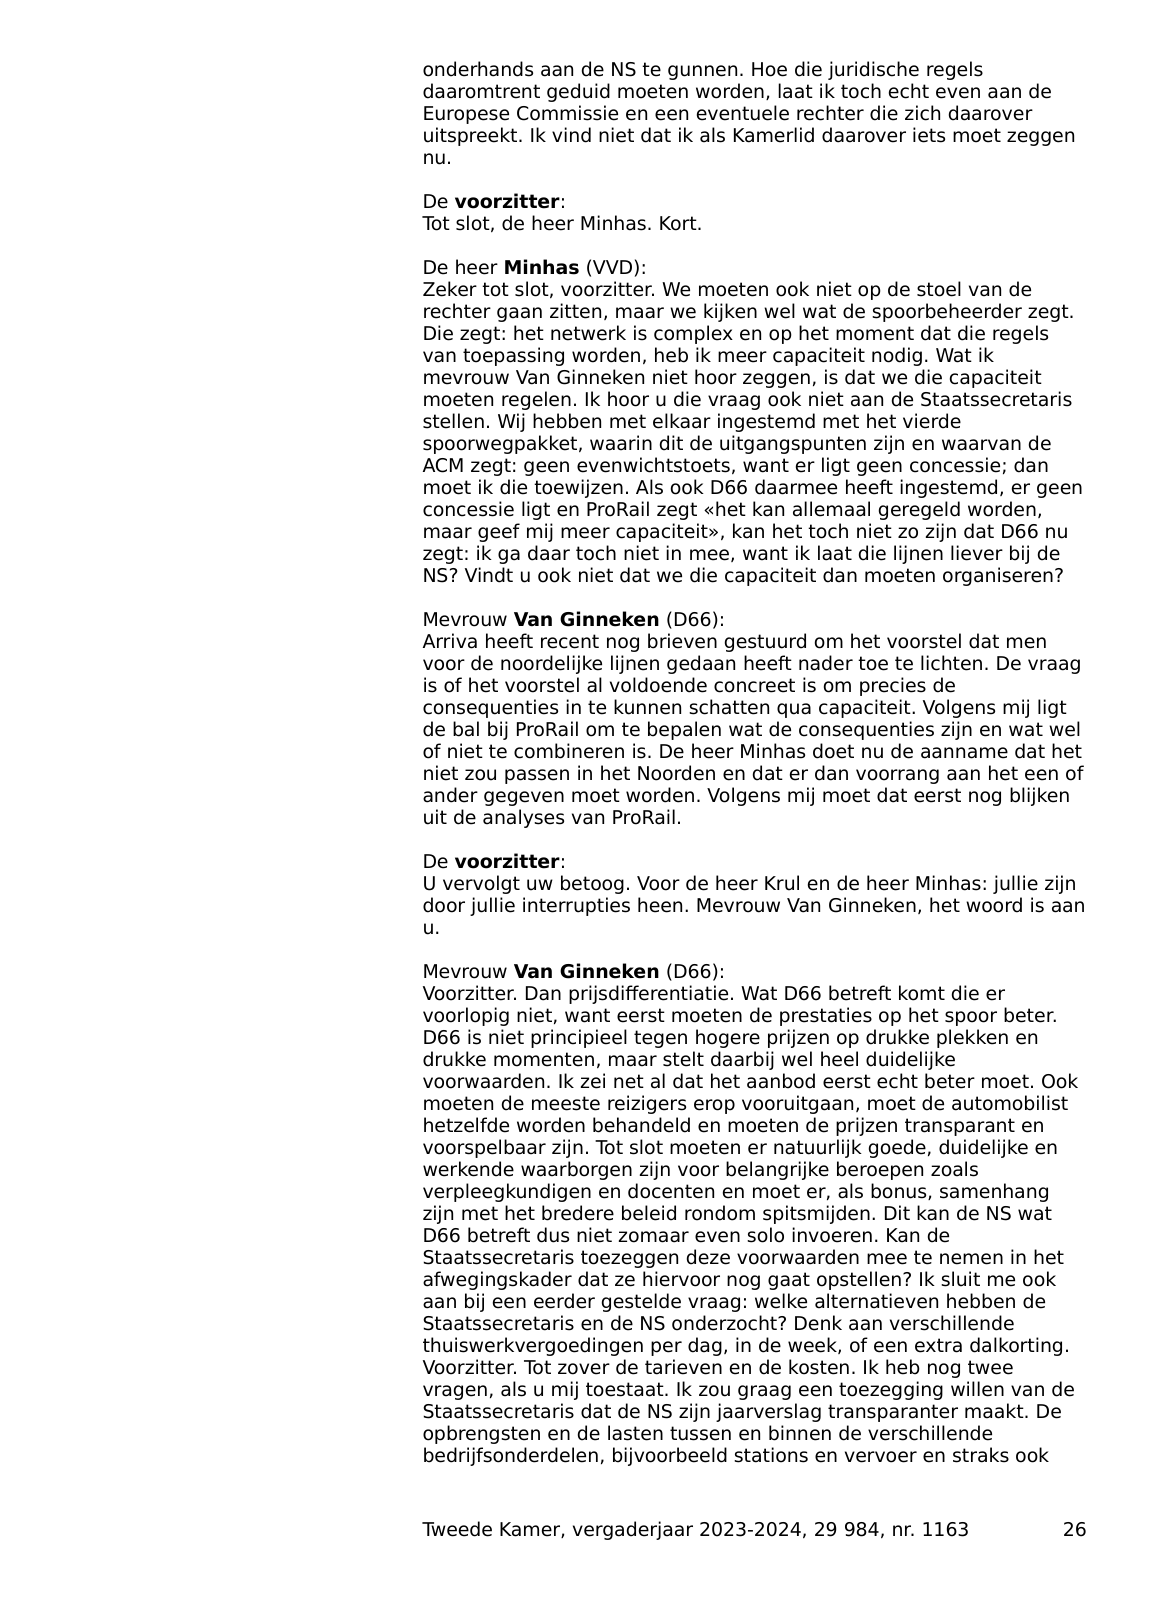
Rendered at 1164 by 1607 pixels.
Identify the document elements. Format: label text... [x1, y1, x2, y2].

text Mevrouw Van Ginneken (D66): [422, 961, 1087, 983]
text Voorzitter. Dan prijsdifferentiatie. Wat D66 betreft komt die er voorlopig niet, want eerst moeten de prestaties op het spoor beter. D66 is niet principieel tegen hogere prijzen op drukke plekken en drukke momenten, maar stelt daarbij wel heel duidelijke voorwaarden. Ik zei net al dat het aanbod eerst echt beter moet. Ook moeten de meeste reizigers erop vooruitgaan, moet de automobilist hetzelfde worden behandeld en moeten de prijzen transparant en voorspelbaar zijn. Tot slot moeten er natuurlijk goede, duidelijke en werkende waarborgen zijn voor belangrijke beroepen zoals verpleegkundigen en docenten en moet er, als bonus, samenhang zijn met het bredere beleid rondom spitsmijden. Dit kan de NS wat D66 betreft dus niet zomaar even solo invoeren. Kan de Staatssecretaris toezeggen deze voorwaarden mee te nemen in het afwegingskader dat ze hiervoor nog gaat opstellen? Ik sluit me ook aan bij een eerder gestelde vraag: welke alternatieven hebben de Staatssecretaris en de NS onderzocht? Denk aan verschillende thuiswerkvergoedingen per dag, in de week, of een extra dalkorting. [422, 983, 1087, 1357]
text U vervolgt uw betoog. Voor de heer Krul en de heer Minhas: jullie zijn door jullie interrupties heen. Mevrouw Van Ginneken, het woord is aan u. [422, 873, 1087, 939]
text Zeker tot slot, voorzitter. We moeten ook niet op de stoel van de rechter gaan zitten, maar we kijken wel wat de spoorbeheerder zegt. Die zegt: het netwerk is complex en op het moment dat die regels van toepassing worden, heb ik meer capaciteit nodig. Wat ik mevrouw Van Ginneken niet hoor zeggen, is dat we die capaciteit moeten regelen. Ik hoor u die vraag ook niet aan de Staatssecretaris stellen. Wij hebben met elkaar ingestemd met het vierde spoorwegpakket, waarin dit de uitgangspunten zijn en waarvan de ACM zegt: geen evenwichtstoets, want er ligt geen concessie; dan moet ik die toewijzen. Als ook D66 daarmee heeft ingestemd, er geen concessie ligt en ProRail zegt «het kan allemaal geregeld worden, maar geef mij meer capaciteit», kan het toch niet zo zijn dat D66 nu zegt: ik ga daar toch niet in mee, want ik laat die lijnen liever bij de NS? Vindt u ook niet dat we die capaciteit dan moeten organiseren? [422, 279, 1087, 587]
text Arriva heeft recent nog brieven gestuurd om het voorstel dat men voor de noordelijke lijnen gedaan heeft nader toe te lichten. De vraag is of het voorstel al voldoende concreet is om precies de consequenties in te kunnen schatten qua capaciteit. Volgens mij ligt de bal bij ProRail om te bepalen wat de consequenties zijn en wat wel of niet te combineren is. De heer Minhas doet nu de aanname dat het niet zou passen in het Noorden en dat er dan voorrang aan het een of ander gegeven moet worden. Volgens mij moet dat eerst nog blijken uit de analyses van ProRail. [422, 631, 1087, 829]
text De voorzitter: [422, 191, 1087, 213]
text Mevrouw Van Ginneken (D66): [422, 609, 1087, 631]
text onderhands aan de NS te gunnen. Hoe die juridische regels daaromtrent geduid moeten worden, laat ik toch echt even aan de Europese Commissie en een eventuele rechter die zich daarover uitspreekt. Ik vind niet dat ik als Kamerlid daarover iets moet zeggen nu. [422, 59, 1087, 169]
text Tot slot, de heer Minhas. Kort. [422, 213, 1087, 235]
text De heer Minhas (VVD): [422, 257, 1087, 279]
text Voorzitter. Tot zover de tarieven en de kosten. Ik heb nog twee vragen, als u mij toestaat. Ik zou graag een toezegging willen van de Staatssecretaris dat de NS zijn jaarverslag transparanter maakt. De opbrengsten en de lasten tussen en binnen de verschillende bedrijfsonderdelen, bijvoorbeeld stations en vervoer en straks ook [422, 1357, 1087, 1467]
text De voorzitter: [422, 851, 1087, 873]
